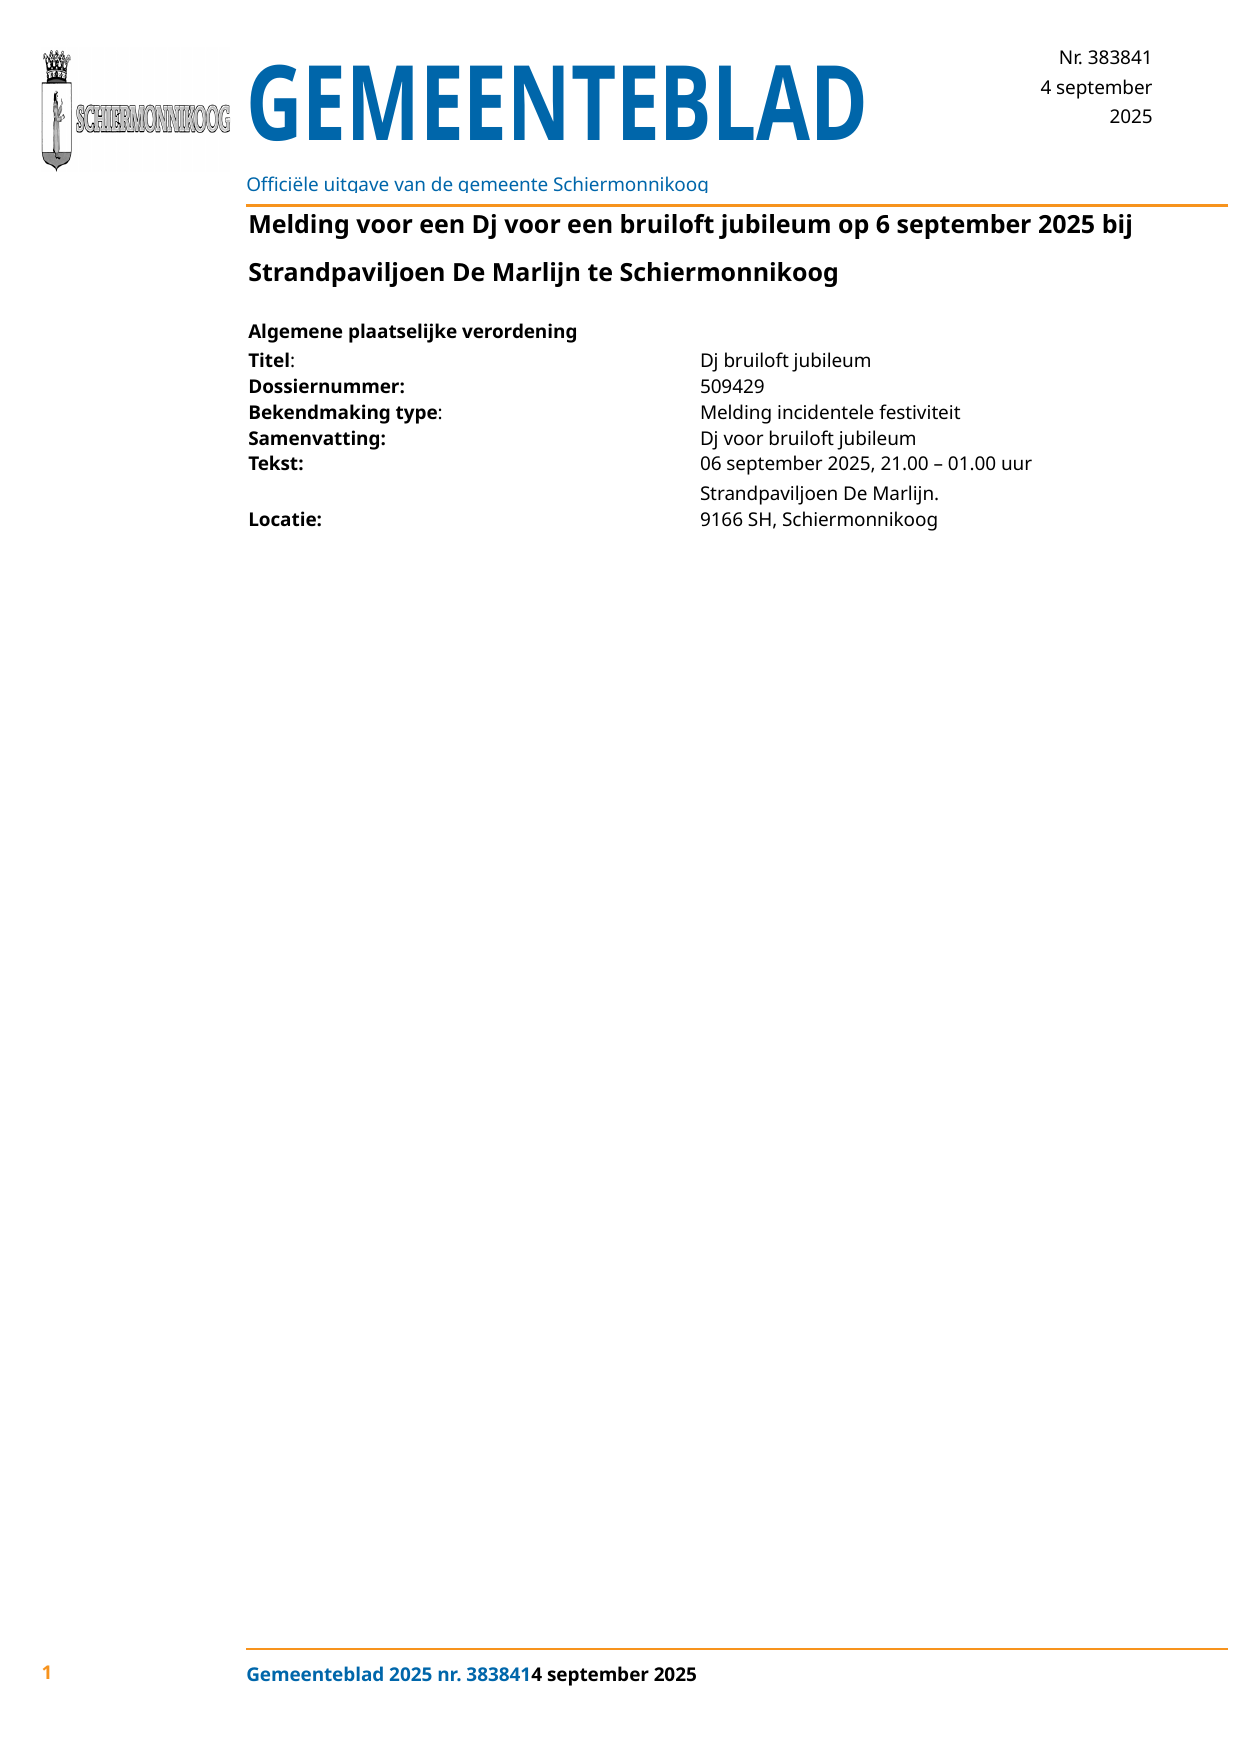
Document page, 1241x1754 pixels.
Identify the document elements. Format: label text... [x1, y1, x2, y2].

table_cell Locatie: [248, 506, 700, 532]
picture [41, 47, 231, 172]
table_cell Dj voor bruiloft jubileum [700, 425, 1152, 451]
table_header Titel: [248, 348, 700, 373]
table_cell Dossiernummer: [248, 373, 700, 399]
text Algemene plaatselijke verordening [248, 318, 1152, 344]
text Melding voor een Dj voor een bruiloft jubileum op 6 september 2025 bij Strandpaviljoen De Marlijn te Schiermonnikoog [248, 207, 1152, 288]
table_cell 06 september 2025, 21.00 – 01.00 uur Strandpaviljoen De Marlijn. [700, 451, 1152, 506]
table_cell 509429 [700, 373, 1152, 399]
table_cell Tekst: [248, 451, 700, 506]
table_cell Bekendmaking type: [248, 399, 700, 425]
table_header Dj bruiloft jubileum [700, 348, 1152, 373]
table_cell Samenvatting: [248, 425, 700, 451]
table_cell Melding incidentele festiviteit [700, 399, 1152, 425]
table_cell 9166 SH, Schiermonnikoog [700, 506, 1152, 532]
